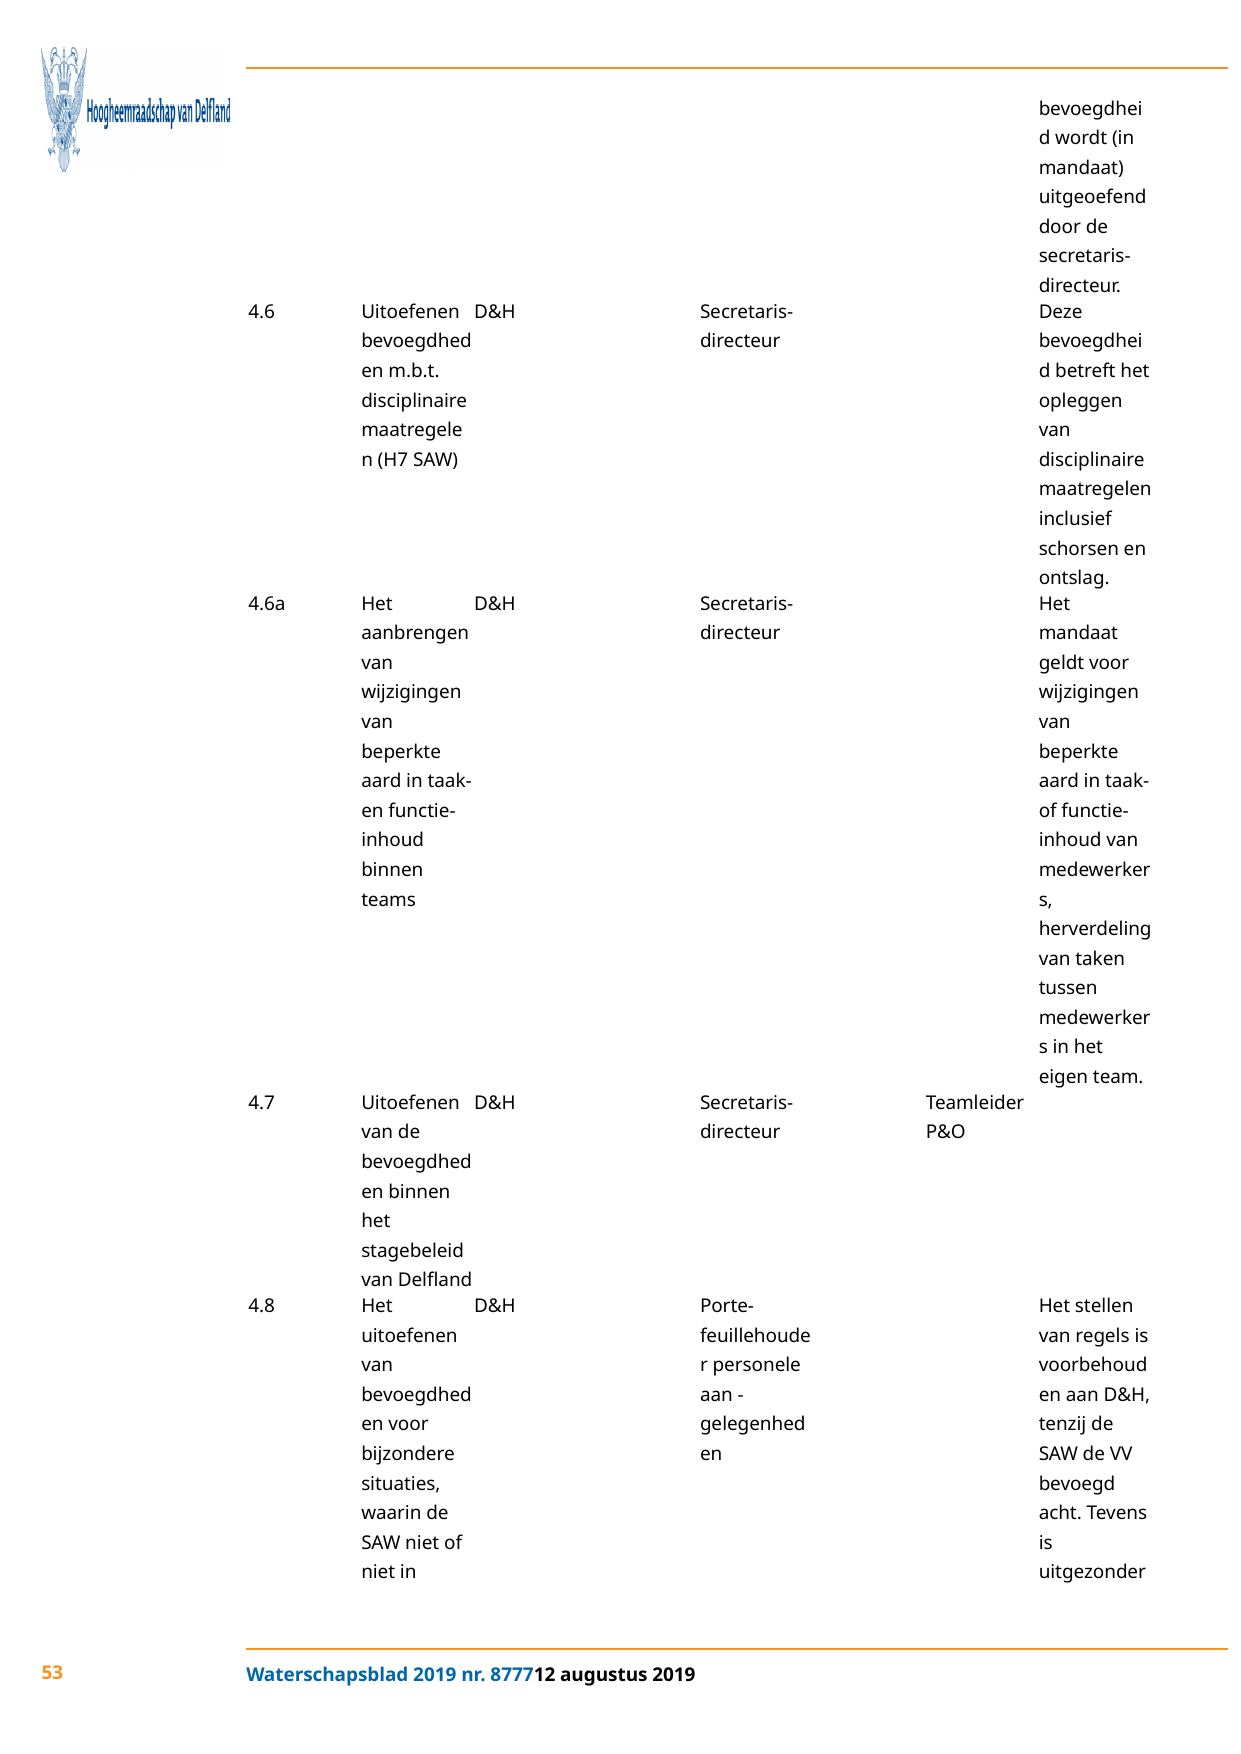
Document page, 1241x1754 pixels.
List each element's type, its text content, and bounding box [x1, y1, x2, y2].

table_cell [587, 298, 700, 590]
table_cell [813, 590, 926, 1089]
table_cell [926, 298, 1038, 590]
table_cell [813, 298, 926, 590]
table_cell [361, 95, 474, 298]
table_cell [926, 590, 1038, 1089]
table_cell [700, 95, 813, 298]
table_cell [926, 1292, 1038, 1584]
table_cell [587, 1292, 700, 1584]
table_cell 4.6a [248, 590, 361, 1089]
table_cell Het stellen van regels is voorbehouden aan D&H, tenzij de SAW de VV bevoegd acht. Tevens is uitgezonder [1039, 1292, 1152, 1584]
table_cell [1039, 1089, 1152, 1292]
table_cell 4.6 [248, 298, 361, 590]
table_cell Porte- feuillehouder personele aan - gelegenheden [700, 1292, 813, 1584]
table_cell D&H [474, 298, 587, 590]
table_cell 4.7 [248, 1089, 361, 1292]
picture [41, 47, 231, 172]
table_cell D&H [474, 1089, 587, 1292]
table_cell D&H [474, 1292, 587, 1584]
table_cell [813, 95, 926, 298]
table_cell 4.8 [248, 1292, 361, 1584]
table_cell [587, 1089, 700, 1292]
table_cell Het mandaat geldt voor wijzigingen van beperkte aard in taak-of functie-inhoud van medewerkers, herverdeling van taken tussen medewerkers in het eigen team. [1039, 590, 1152, 1089]
table_cell Uitoefenen bevoegdheden m.b.t. disciplinaire maatregelen (H7 SAW) [361, 298, 474, 590]
table_cell [248, 95, 361, 298]
table_cell Teamleider P&O [926, 1089, 1038, 1292]
table_cell [813, 1292, 926, 1584]
table_cell [474, 95, 587, 298]
table_cell [587, 590, 700, 1089]
table_cell [587, 95, 700, 298]
table_cell bevoegdheid wordt (in mandaat) uitgeoefend door de secretaris-directeur. [1039, 95, 1152, 298]
table_cell Uitoefenen van de bevoegdheden binnen het stagebeleid van Delfland [361, 1089, 474, 1292]
table_cell Het aanbrengen van wijzigingen van beperkte aard in taak-en functie-inhoud binnen teams [361, 590, 474, 1089]
table_cell Het uitoefenen van bevoegdheden voor bijzondere situaties, waarin de SAW niet of niet in [361, 1292, 474, 1584]
table_cell [813, 1089, 926, 1292]
table_cell Secretaris-directeur [700, 590, 813, 1089]
table_cell Secretaris-directeur [700, 1089, 813, 1292]
table_cell Secretaris-directeur [700, 298, 813, 590]
table_cell D&H [474, 590, 587, 1089]
table_cell [926, 95, 1038, 298]
table_cell Deze bevoegdheid betreft het opleggen van disciplinaire maatregelen inclusief schorsen en ontslag. [1039, 298, 1152, 590]
